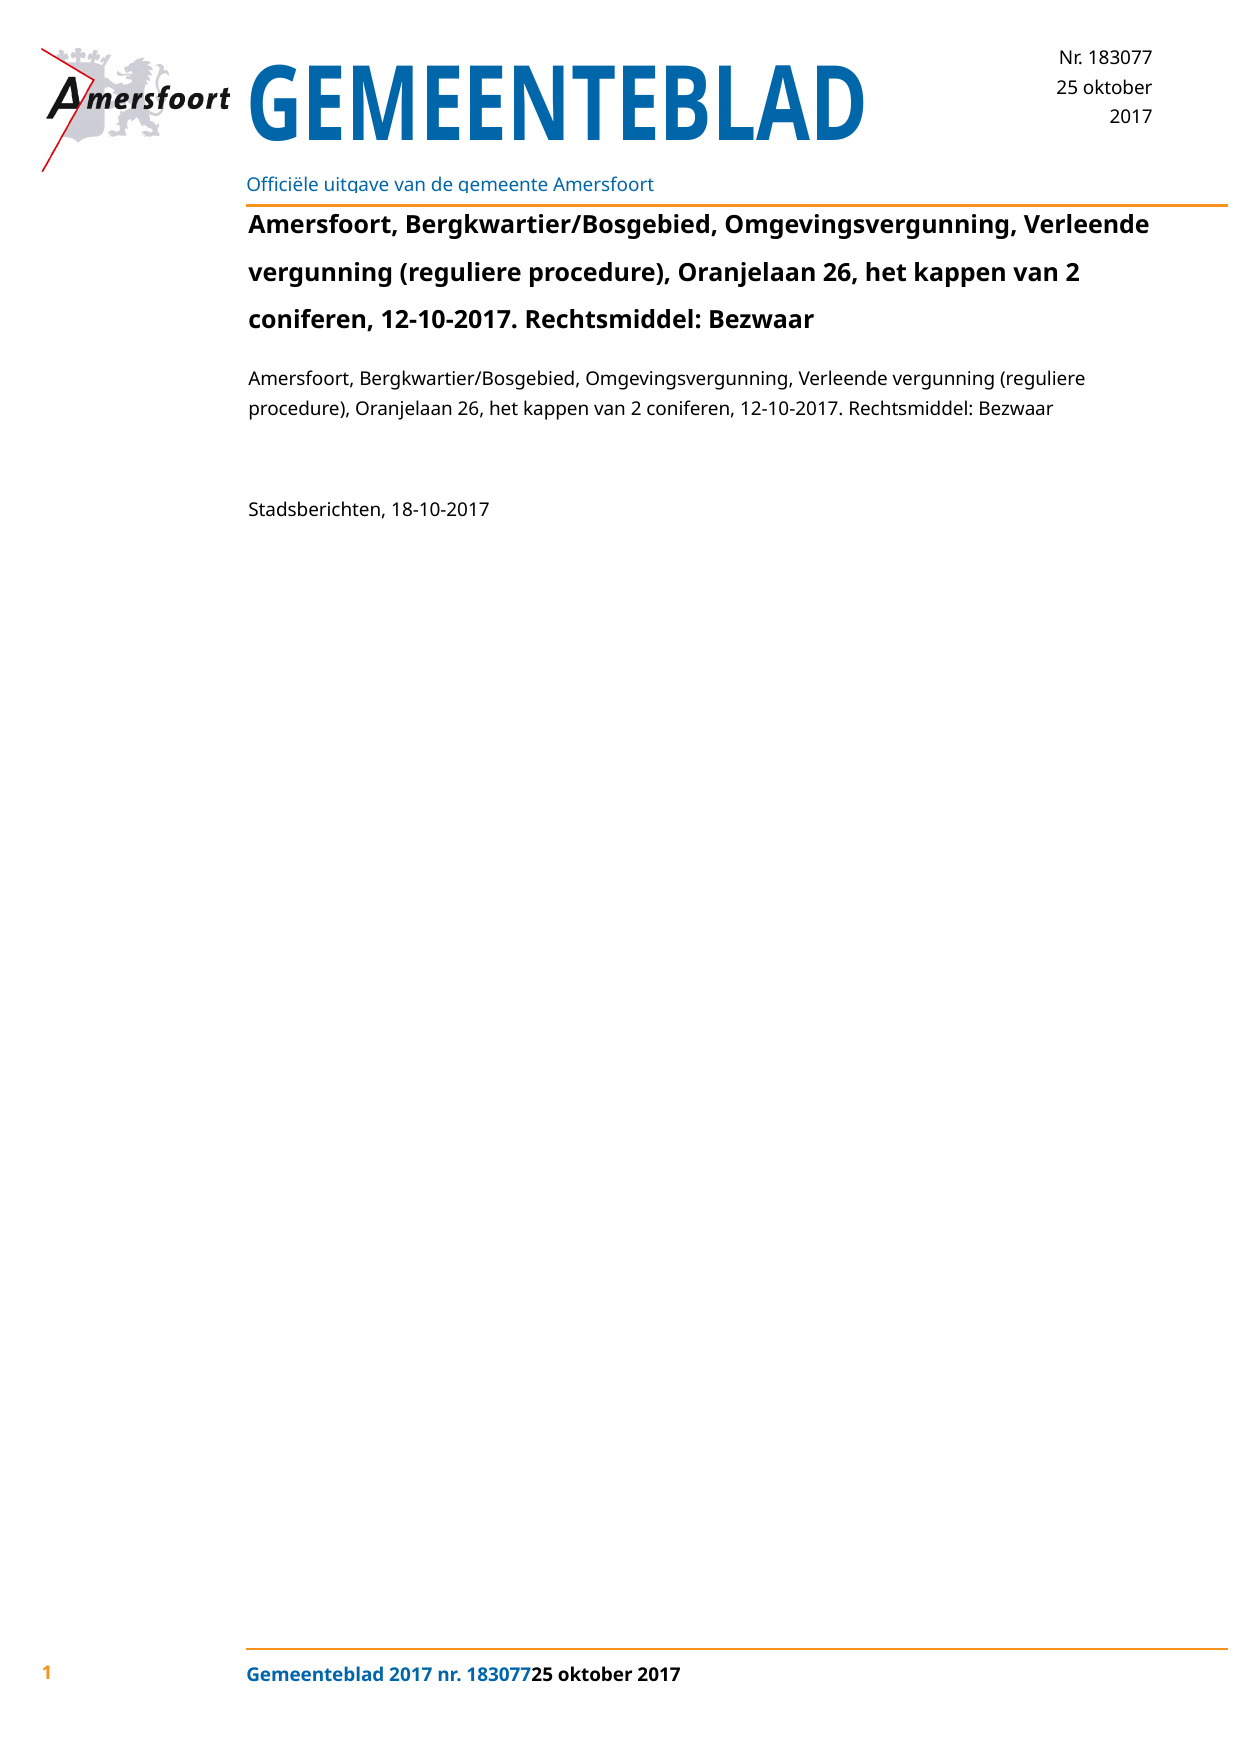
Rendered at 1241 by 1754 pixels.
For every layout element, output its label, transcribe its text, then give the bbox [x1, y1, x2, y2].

text Amersfoort, Bergkwartier/Bosgebied, Omgevingsvergunning, Verleende vergunning (reguliere procedure), Oranjelaan 26, het kappen van 2 coniferen, 12-10-2017. Rechtsmiddel: Bezwaar [248, 366, 1152, 421]
text Stadsberichten, 18-10-2017 [248, 496, 1152, 522]
text Amersfoort, Bergkwartier/Bosgebied, Omgevingsvergunning, Verleende vergunning (reguliere procedure), Oranjelaan 26, het kappen van 2 coniferen, 12-10-2017. Rechtsmiddel: Bezwaar [248, 207, 1152, 336]
picture [41, 47, 231, 172]
